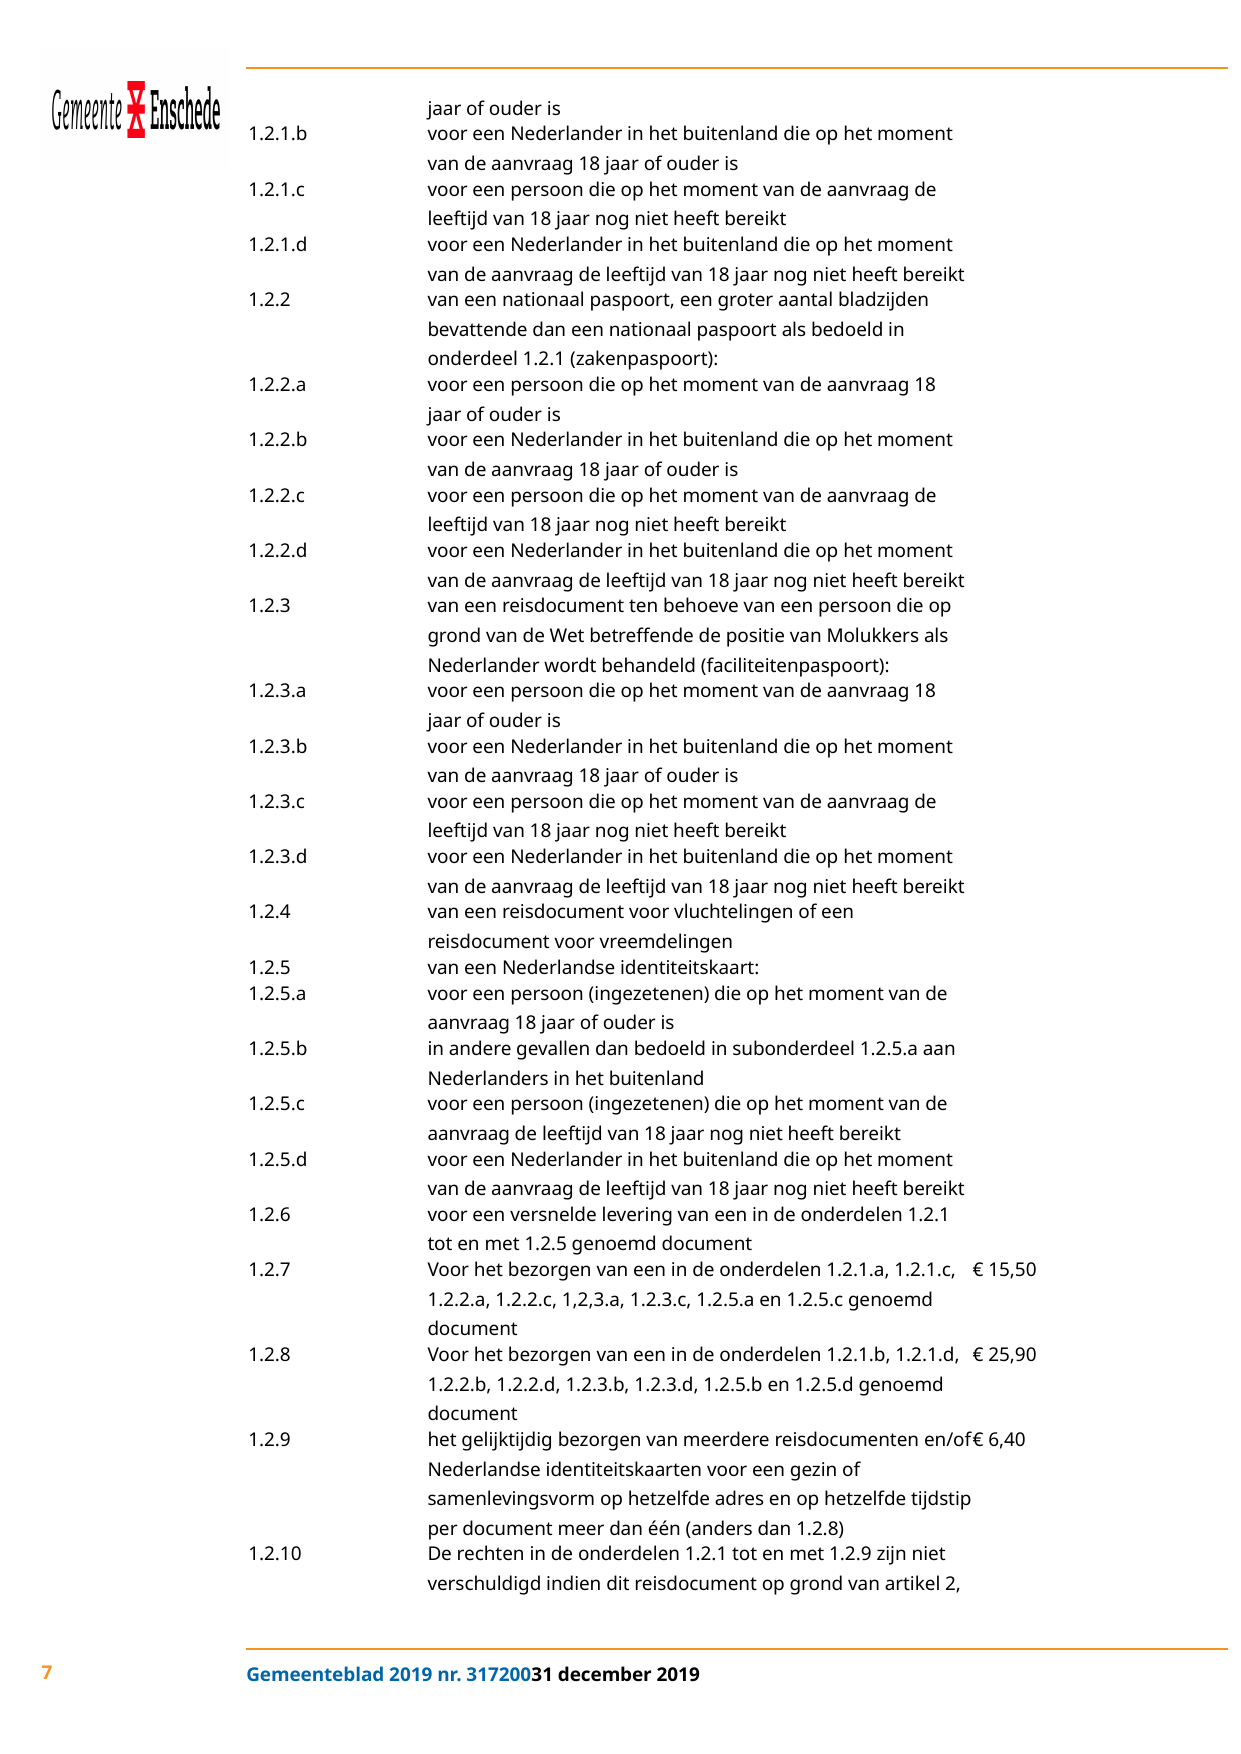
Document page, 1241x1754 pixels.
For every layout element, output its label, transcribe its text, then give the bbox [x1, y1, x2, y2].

table_cell van een nationaal paspoort, een groter aantal bladzijden bevattende dan een nationaal paspoort als bedoeld in onderdeel 1.2.1 (zakenpaspoort): [427, 286, 972, 371]
table_cell voor een persoon die op het moment van de aanvraag de leeftijd van 18 jaar nog niet heeft bereikt [427, 788, 972, 843]
table_cell 1.2.5.a [248, 980, 427, 1035]
table_cell in andere gevallen dan bedoeld in subonderdeel 1.2.5.a aan Nederlanders in het buitenland [427, 1035, 972, 1090]
table_cell [973, 95, 1152, 121]
table_cell voor een Nederlander in het buitenland die op het moment van de aanvraag 18 jaar of ouder is [427, 121, 972, 176]
table_cell Voor het bezorgen van een in de onderdelen 1.2.1.b, 1.2.1.d, 1.2.2.b, 1.2.2.d, 1.2.3.b, 1.2.3.d, 1.2.5.b en 1.2.5.d genoemd document [427, 1341, 972, 1426]
table_cell [973, 1201, 1152, 1256]
table_cell 1.2.3.d [248, 844, 427, 899]
table_cell van een reisdocument voor vluchtelingen of een reisdocument voor vreemdelingen [427, 899, 972, 954]
picture [41, 47, 231, 172]
table_cell 1.2.6 [248, 1201, 427, 1256]
table_cell Voor het bezorgen van een in de onderdelen 1.2.1.a, 1.2.1.c, 1.2.2.a, 1.2.2.c, 1,2,3.a, 1.2.3.c, 1.2.5.a en 1.2.5.c genoemd document [427, 1256, 972, 1341]
table_cell 1.2.3 [248, 593, 427, 677]
table_cell 1.2.10 [248, 1541, 427, 1596]
table_cell [248, 95, 427, 121]
table_cell 1.2.2 [248, 286, 427, 371]
table_cell voor een versnelde levering van een in de onderdelen 1.2.1 tot en met 1.2.5 genoemd document [427, 1201, 972, 1256]
table_cell 1.2.4 [248, 899, 427, 954]
table_cell voor een Nederlander in het buitenland die op het moment van de aanvraag de leeftijd van 18 jaar nog niet heeft bereikt [427, 231, 972, 286]
table_cell 1.2.2.a [248, 371, 427, 427]
table_cell [973, 371, 1152, 427]
table_cell 1.2.1.c [248, 176, 427, 231]
table_cell [973, 1035, 1152, 1090]
table_cell € 25,90 [973, 1341, 1152, 1426]
table_cell voor een Nederlander in het buitenland die op het moment van de aanvraag 18 jaar of ouder is [427, 733, 972, 788]
table_cell [973, 482, 1152, 537]
table_cell [973, 899, 1152, 954]
table_cell 1.2.1.b [248, 121, 427, 176]
table_cell voor een Nederlander in het buitenland die op het moment van de aanvraag 18 jaar of ouder is [427, 427, 972, 482]
table_cell van een Nederlandse identiteitskaart: [427, 954, 972, 980]
table_cell voor een persoon die op het moment van de aanvraag de leeftijd van 18 jaar nog niet heeft bereikt [427, 482, 972, 537]
table_cell 1.2.3.b [248, 733, 427, 788]
table_cell jaar of ouder is [427, 95, 972, 121]
table_cell voor een Nederlander in het buitenland die op het moment van de aanvraag de leeftijd van 18 jaar nog niet heeft bereikt [427, 844, 972, 899]
table_cell [973, 427, 1152, 482]
table_cell [973, 980, 1152, 1035]
table_cell 1.2.3.a [248, 678, 427, 733]
table_cell 1.2.5.c [248, 1090, 427, 1146]
table_cell 1.2.5.d [248, 1146, 427, 1201]
table_cell € 6,40 [973, 1426, 1152, 1541]
table_cell 1.2.5 [248, 954, 427, 980]
table_cell voor een Nederlander in het buitenland die op het moment van de aanvraag de leeftijd van 18 jaar nog niet heeft bereikt [427, 1146, 972, 1201]
table_cell 1.2.9 [248, 1426, 427, 1541]
table_cell [973, 954, 1152, 980]
table_cell het gelijktijdig bezorgen van meerdere reisdocumenten en/of Nederlandse identiteitskaarten voor een gezin of samenlevingsvorm op hetzelfde adres en op hetzelfde tijdstip per document meer dan één (anders dan 1.2.8) [427, 1426, 972, 1541]
table_cell voor een persoon (ingezetenen) die op het moment van de aanvraag 18 jaar of ouder is [427, 980, 972, 1035]
table_cell 1.2.5.b [248, 1035, 427, 1090]
table_cell voor een persoon die op het moment van de aanvraag 18 jaar of ouder is [427, 371, 972, 427]
table_cell De rechten in de onderdelen 1.2.1 tot en met 1.2.9 zijn niet verschuldigd indien dit reisdocument op grond van artikel 2, [427, 1541, 972, 1596]
table_cell [973, 678, 1152, 733]
table_cell voor een Nederlander in het buitenland die op het moment van de aanvraag de leeftijd van 18 jaar nog niet heeft bereikt [427, 537, 972, 593]
table_cell [973, 593, 1152, 677]
table_cell [973, 286, 1152, 371]
table_cell 1.2.8 [248, 1341, 427, 1426]
table_cell [973, 231, 1152, 286]
table_cell 1.2.3.c [248, 788, 427, 843]
table_cell 1.2.7 [248, 1256, 427, 1341]
table_cell 1.2.2.b [248, 427, 427, 482]
table_cell van een reisdocument ten behoeve van een persoon die op grond van de Wet betreffende de positie van Molukkers als Nederlander wordt behandeld (faciliteitenpaspoort): [427, 593, 972, 677]
table_cell 1.2.1.d [248, 231, 427, 286]
table_cell [973, 788, 1152, 843]
table_cell [973, 1090, 1152, 1146]
table_cell [973, 733, 1152, 788]
table_cell [973, 844, 1152, 899]
table_cell [973, 1541, 1152, 1596]
table_cell [973, 121, 1152, 176]
table_cell voor een persoon (ingezetenen) die op het moment van de aanvraag de leeftijd van 18 jaar nog niet heeft bereikt [427, 1090, 972, 1146]
table_cell voor een persoon die op het moment van de aanvraag de leeftijd van 18 jaar nog niet heeft bereikt [427, 176, 972, 231]
table_cell 1.2.2.c [248, 482, 427, 537]
table_cell 1.2.2.d [248, 537, 427, 593]
table_cell voor een persoon die op het moment van de aanvraag 18 jaar of ouder is [427, 678, 972, 733]
table_cell [973, 1146, 1152, 1201]
table_cell € 15,50 [973, 1256, 1152, 1341]
table_cell [973, 537, 1152, 593]
table_cell [973, 176, 1152, 231]
